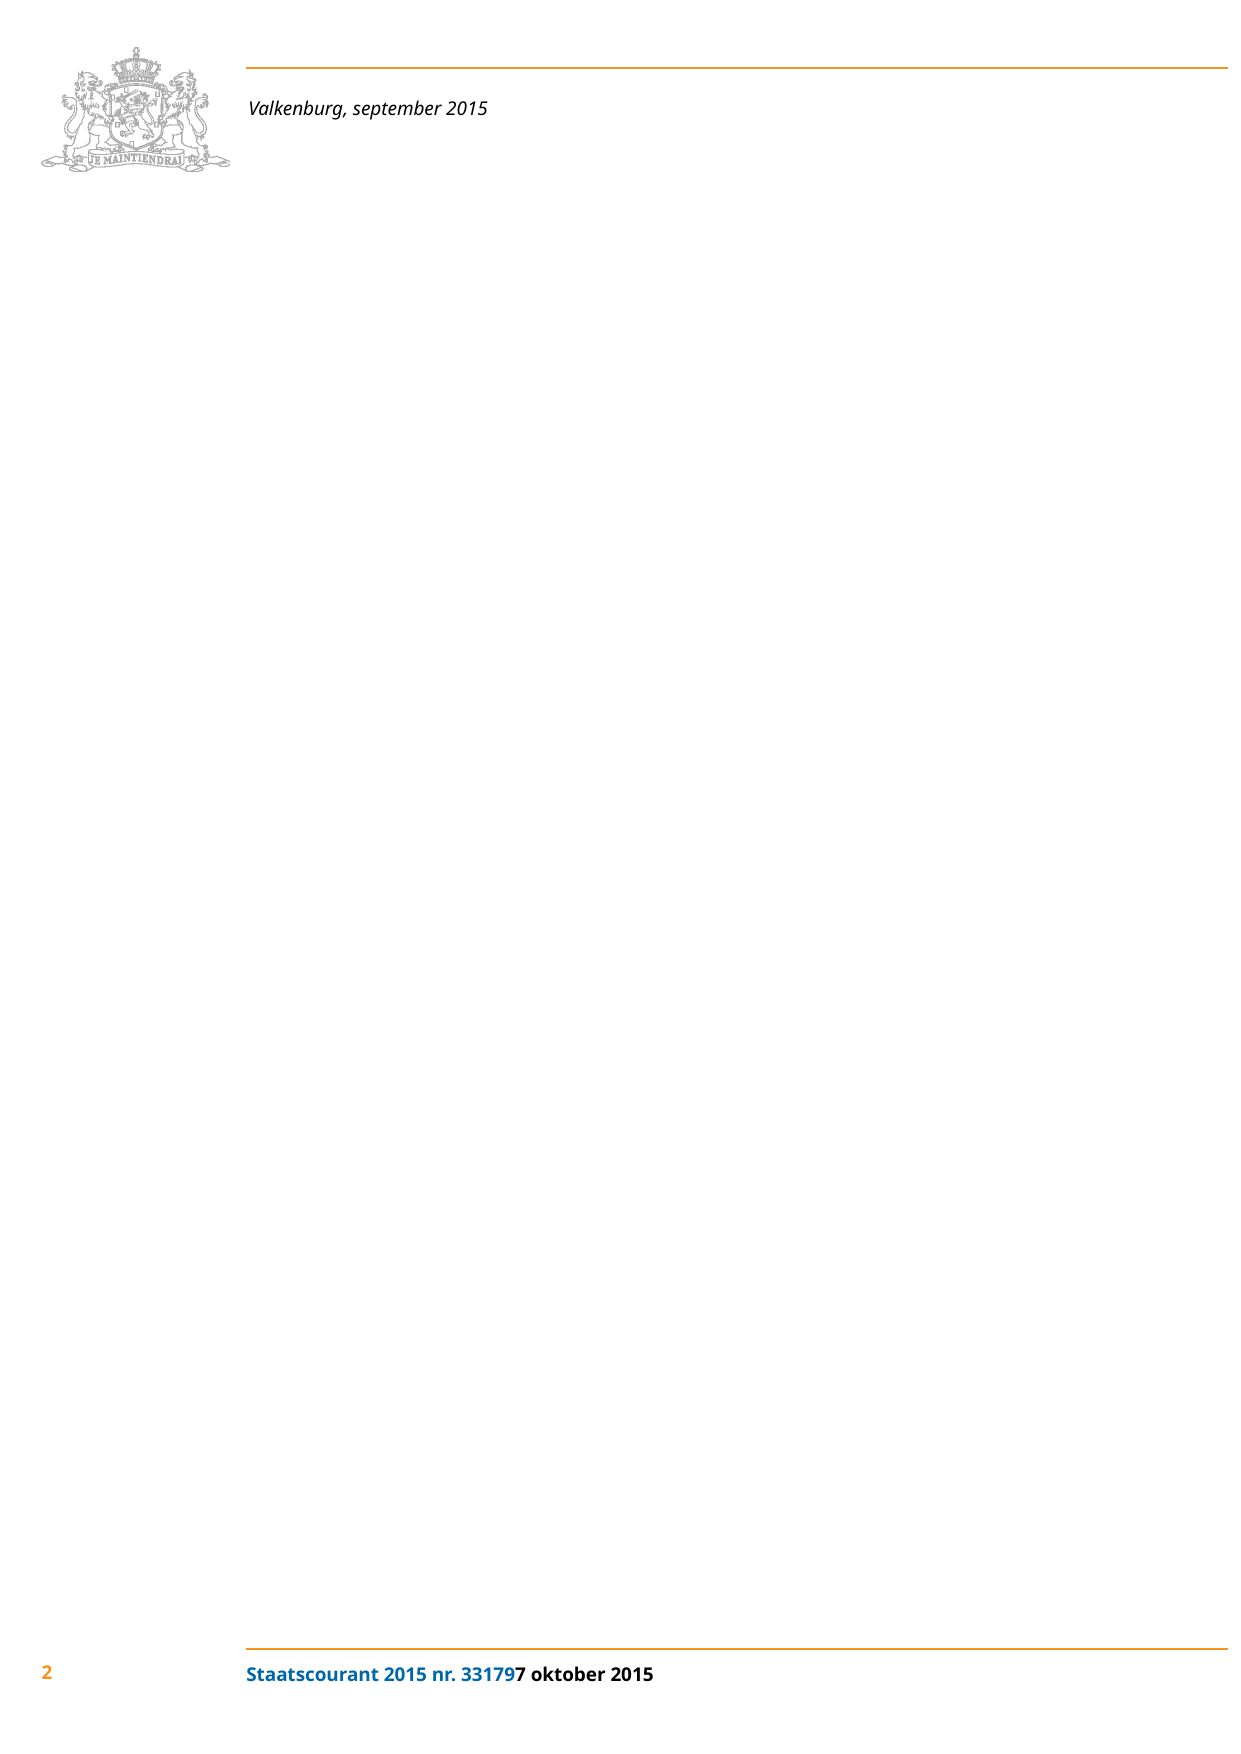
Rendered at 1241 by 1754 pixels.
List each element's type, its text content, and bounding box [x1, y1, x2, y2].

text Valkenburg, september 2015 [248, 95, 1152, 121]
picture [41, 47, 231, 172]
